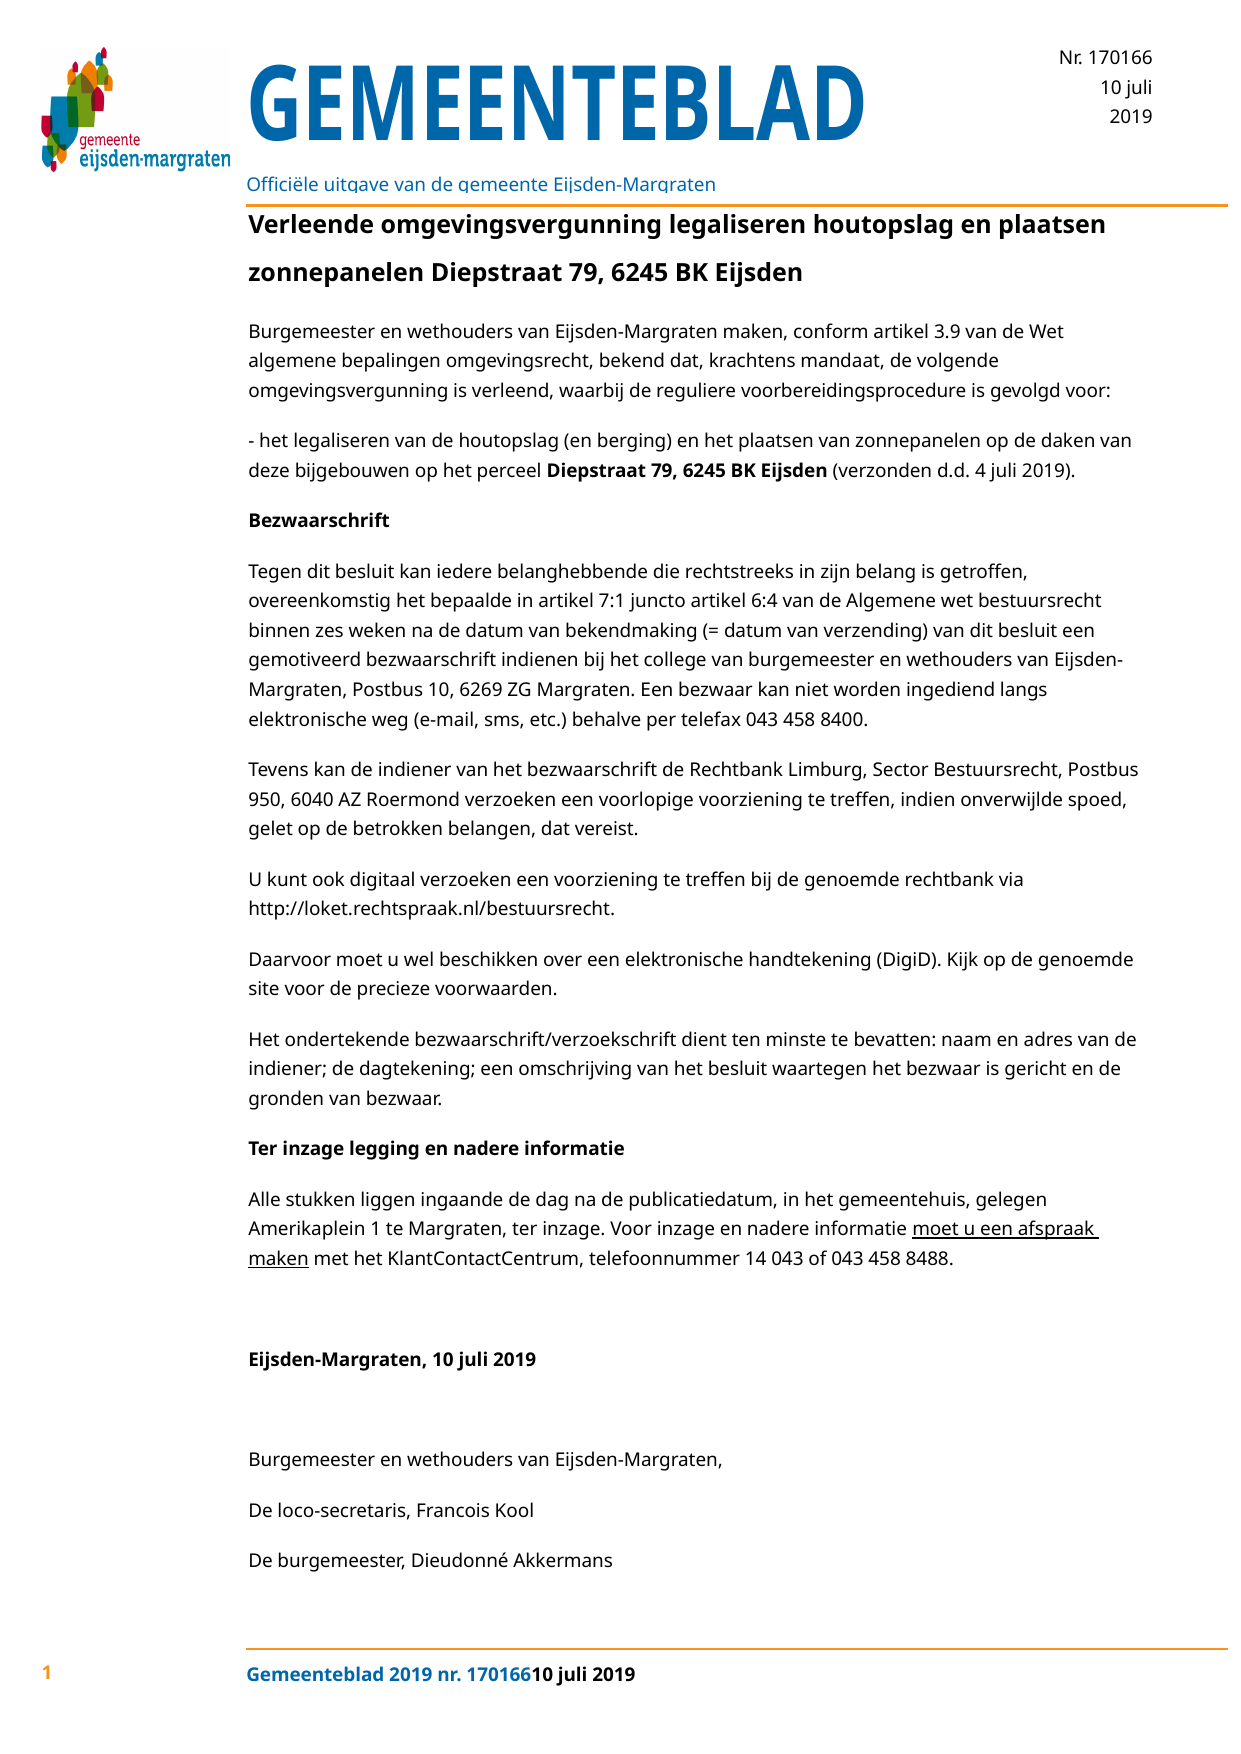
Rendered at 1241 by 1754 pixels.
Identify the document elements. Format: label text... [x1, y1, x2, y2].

text De loco-secretaris, Francois Kool [248, 1497, 1152, 1523]
text Het ondertekende bezwaarschrift/verzoekschrift dient ten minste te bevatten: naam en adres van de indiener; de dagtekening; een omschrijving van het besluit waartegen het bezwaar is gericht en de gronden van bezwaar. [248, 1026, 1152, 1111]
text Bezwaarschrift [248, 507, 1152, 533]
text U kunt ook digitaal verzoeken een voorziening te treffen bij de genoemde rechtbank via http://loket.rechtspraak.nl/bestuursrecht. [248, 866, 1152, 921]
text Burgemeester en wethouders van Eijsden-Margraten maken, conform artikel 3.9 van de Wet algemene bepalingen omgevingsrecht, bekend dat, krachtens mandaat, de volgende omgevingsvergunning is verleend, waarbij de reguliere voorbereidingsprocedure is gevolgd voor: [248, 318, 1152, 403]
picture [41, 47, 231, 172]
text Alle stukken liggen ingaande de dag na de publicatiedatum, in het gemeentehuis, gelegen Amerikaplein 1 te Margraten, ter inzage. Voor inzage en nadere informatie moet u een afspraak maken met het KlantContactCentrum, telefoonnummer 14 043 of 043 458 8488. [248, 1186, 1152, 1271]
text De burgemeester, Dieudonné Akkermans [248, 1547, 1152, 1573]
text Ter inzage legging en nadere informatie [248, 1135, 1152, 1161]
text Burgemeester en wethouders van Eijsden-Margraten, [248, 1447, 1152, 1472]
text - het legaliseren van de houtopslag (en berging) en het plaatsen van zonnepanelen op de daken van deze bijgebouwen op het perceel Diepstraat 79, 6245 BK Eijsden (verzonden d.d. 4 juli 2019). [248, 427, 1152, 483]
text Tevens kan de indiener van het bezwaarschrift de Rechtbank Limburg, Sector Bestuursrecht, Postbus 950, 6040 AZ Roermond verzoeken een voorlopige voorziening te treffen, indien onverwijlde spoed, gelet op de betrokken belangen, dat vereist. [248, 756, 1152, 841]
text Daarvoor moet u wel beschikken over een elektronische handtekening (DigiD). Kijk op de genoemde site voor de precieze voorwaarden. [248, 946, 1152, 1001]
text Verleende omgevingsvergunning legaliseren houtopslag en plaatsen zonnepanelen Diepstraat 79, 6245 BK Eijsden [248, 207, 1152, 288]
text Eijsden-Margraten, 10 juli 2019 [248, 1346, 1152, 1372]
text Tegen dit besluit kan iedere belanghebbende die rechtstreeks in zijn belang is getroffen, overeenkomstig het bepaalde in artikel 7:1 juncto artikel 6:4 van de Algemene wet bestuursrecht binnen zes weken na de datum van bekendmaking (= datum van verzending) van dit besluit een gemotiveerd bezwaarschrift indienen bij het college van burgemeester en wethouders van Eijsden-Margraten, Postbus 10, 6269 ZG Margraten. Een bezwaar kan niet worden ingediend langs elektronische weg (e-mail, sms, etc.) behalve per telefax 043 458 8400. [248, 558, 1152, 732]
